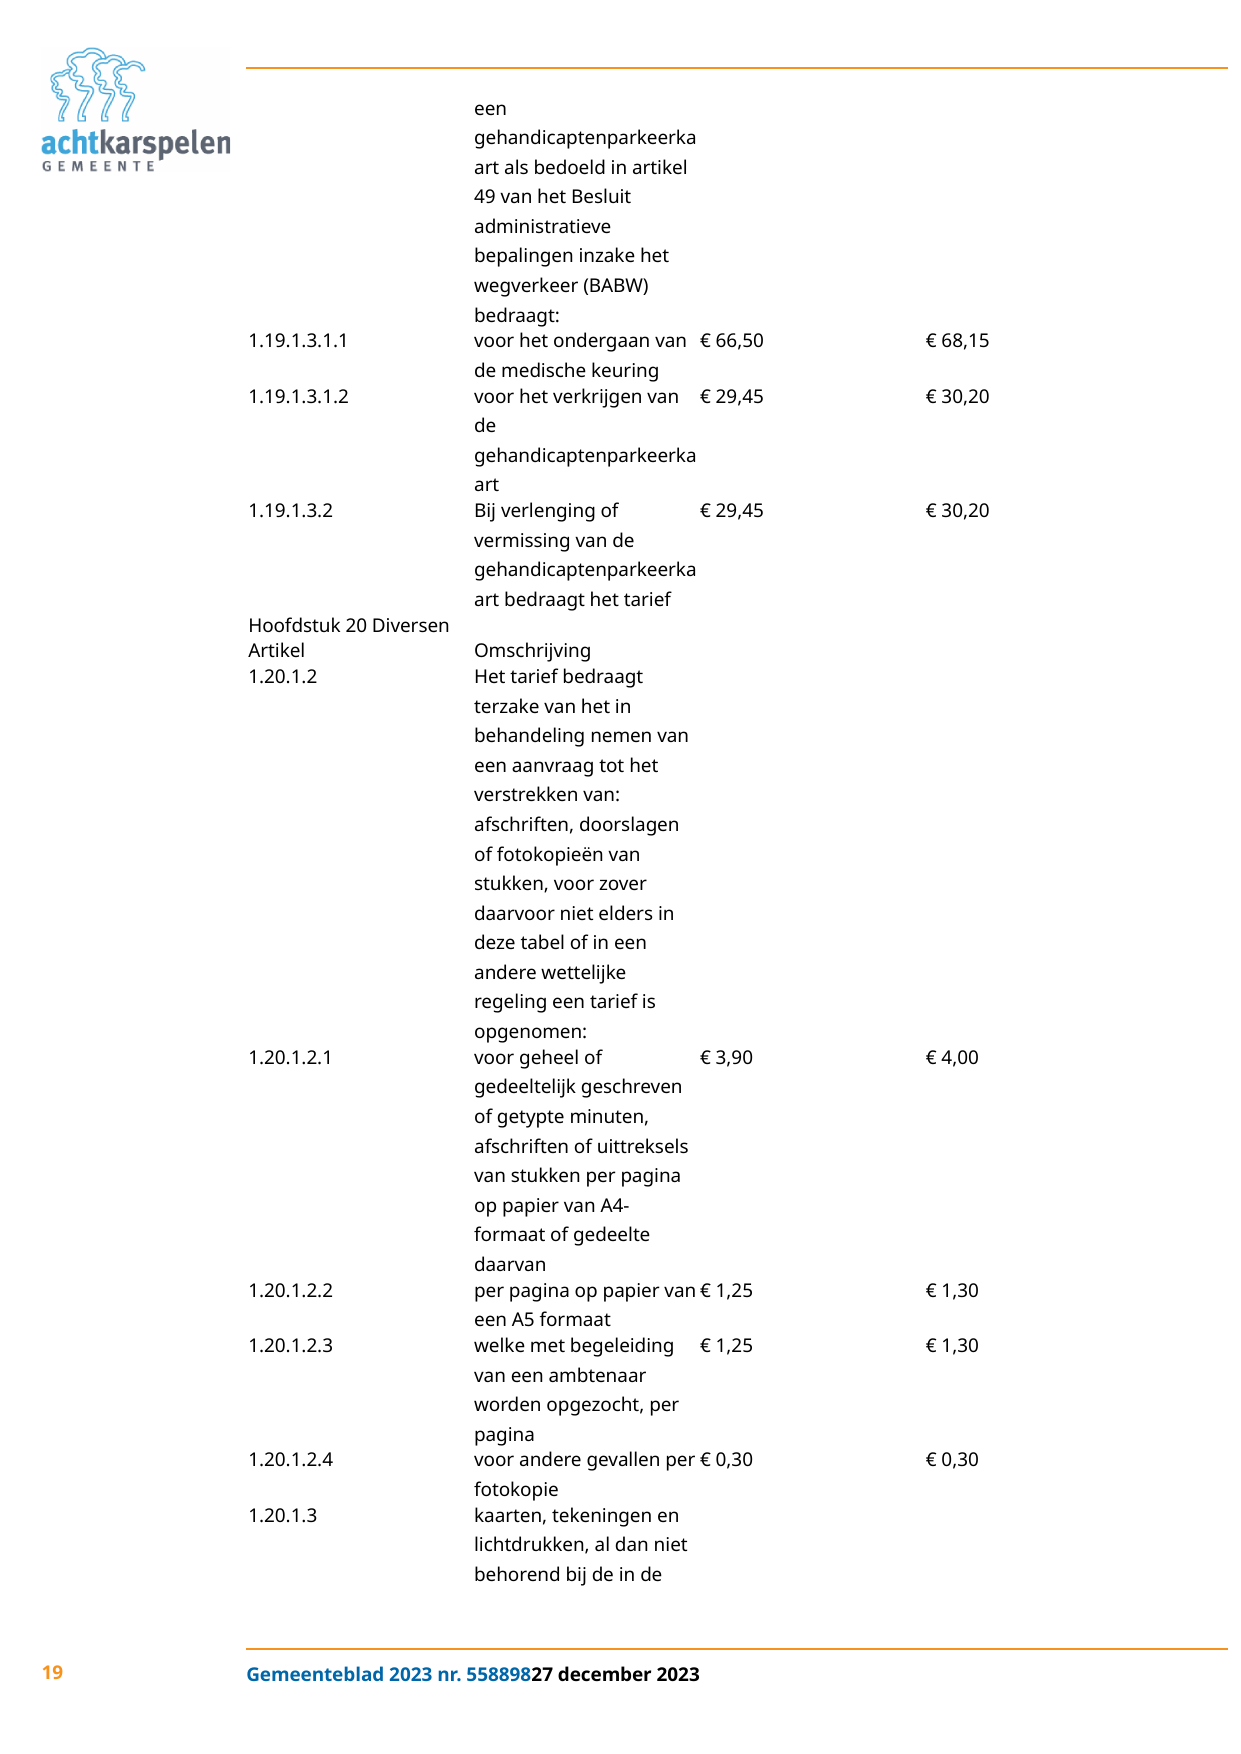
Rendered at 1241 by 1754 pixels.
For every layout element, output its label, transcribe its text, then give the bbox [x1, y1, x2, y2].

table_cell [700, 638, 926, 663]
table_cell per pagina op papier van een A5 formaat [474, 1277, 700, 1332]
table_cell 1.20.1.2 [248, 663, 474, 1044]
table_cell [700, 663, 926, 1044]
table_cell 1.19.1.3.2 [248, 498, 474, 612]
table_cell 1.20.1.2.1 [248, 1044, 474, 1277]
table_cell 1.20.1.2.2 [248, 1277, 474, 1332]
table_cell 1.19.1.3.1.2 [248, 383, 474, 497]
table_cell 1.20.1.2.3 [248, 1332, 474, 1447]
table_cell € 4,00 [926, 1044, 1152, 1277]
picture [41, 47, 231, 172]
table_cell 1.19.1.3.1.1 [248, 328, 474, 383]
table_cell Omschrijving [474, 638, 700, 663]
table_cell een gehandicaptenparkeerkaart als bedoeld in artikel 49 van het Besluit administratieve bepalingen inzake het wegverkeer (BABW) bedraagt: [474, 95, 700, 328]
table_cell 1.20.1.2.4 [248, 1447, 474, 1502]
table_cell € 0,30 [926, 1447, 1152, 1502]
table_cell € 29,45 [700, 383, 926, 497]
table_cell € 0,30 [700, 1447, 926, 1502]
table_cell voor het verkrijgen van de gehandicaptenparkeerkaart [474, 383, 700, 497]
table_cell voor het ondergaan van de medische keuring [474, 328, 700, 383]
table_cell € 3,90 [700, 1044, 926, 1277]
table_cell [248, 95, 474, 328]
table_cell € 1,30 [926, 1277, 1152, 1332]
table_cell [926, 663, 1152, 1044]
table_cell [700, 612, 926, 638]
table_cell [926, 95, 1152, 328]
table_cell € 68,15 [926, 328, 1152, 383]
table_cell € 66,50 [700, 328, 926, 383]
table_cell [700, 95, 926, 328]
table_cell € 30,20 [926, 383, 1152, 497]
table_cell Het tarief bedraagt terzake van het in behandeling nemen van een aanvraag tot het verstrekken van: afschriften, doorslagen of fotokopieën van stukken, voor zover daarvoor niet elders in deze tabel of in een andere wettelijke regeling een tarief is opgenomen: [474, 663, 700, 1044]
table_cell 1.20.1.3 [248, 1502, 474, 1587]
table_cell [926, 1502, 1152, 1587]
table_cell kaarten, tekeningen en lichtdrukken, al dan niet behorend bij de in de [474, 1502, 700, 1587]
table_cell € 30,20 [926, 498, 1152, 612]
table_cell voor andere gevallen per fotokopie [474, 1447, 700, 1502]
table_cell € 1,30 [926, 1332, 1152, 1447]
table_cell Bij verlenging of vermissing van de gehandicaptenparkeerkaart bedraagt het tarief [474, 498, 700, 612]
table_cell € 1,25 [700, 1332, 926, 1447]
table_cell Hoofdstuk 20 Diversen [248, 612, 700, 638]
table_cell Artikel [248, 638, 474, 663]
table_cell voor geheel of gedeeltelijk geschreven of getypte minuten, afschriften of uittreksels van stukken per pagina op papier van A4-formaat of gedeelte daarvan [474, 1044, 700, 1277]
table_cell € 1,25 [700, 1277, 926, 1332]
table_cell [700, 1502, 926, 1587]
table_cell [926, 612, 1152, 638]
table_cell [926, 638, 1152, 663]
table_cell welke met begeleiding van een ambtenaar worden opgezocht, per pagina [474, 1332, 700, 1447]
table_cell € 29,45 [700, 498, 926, 612]
